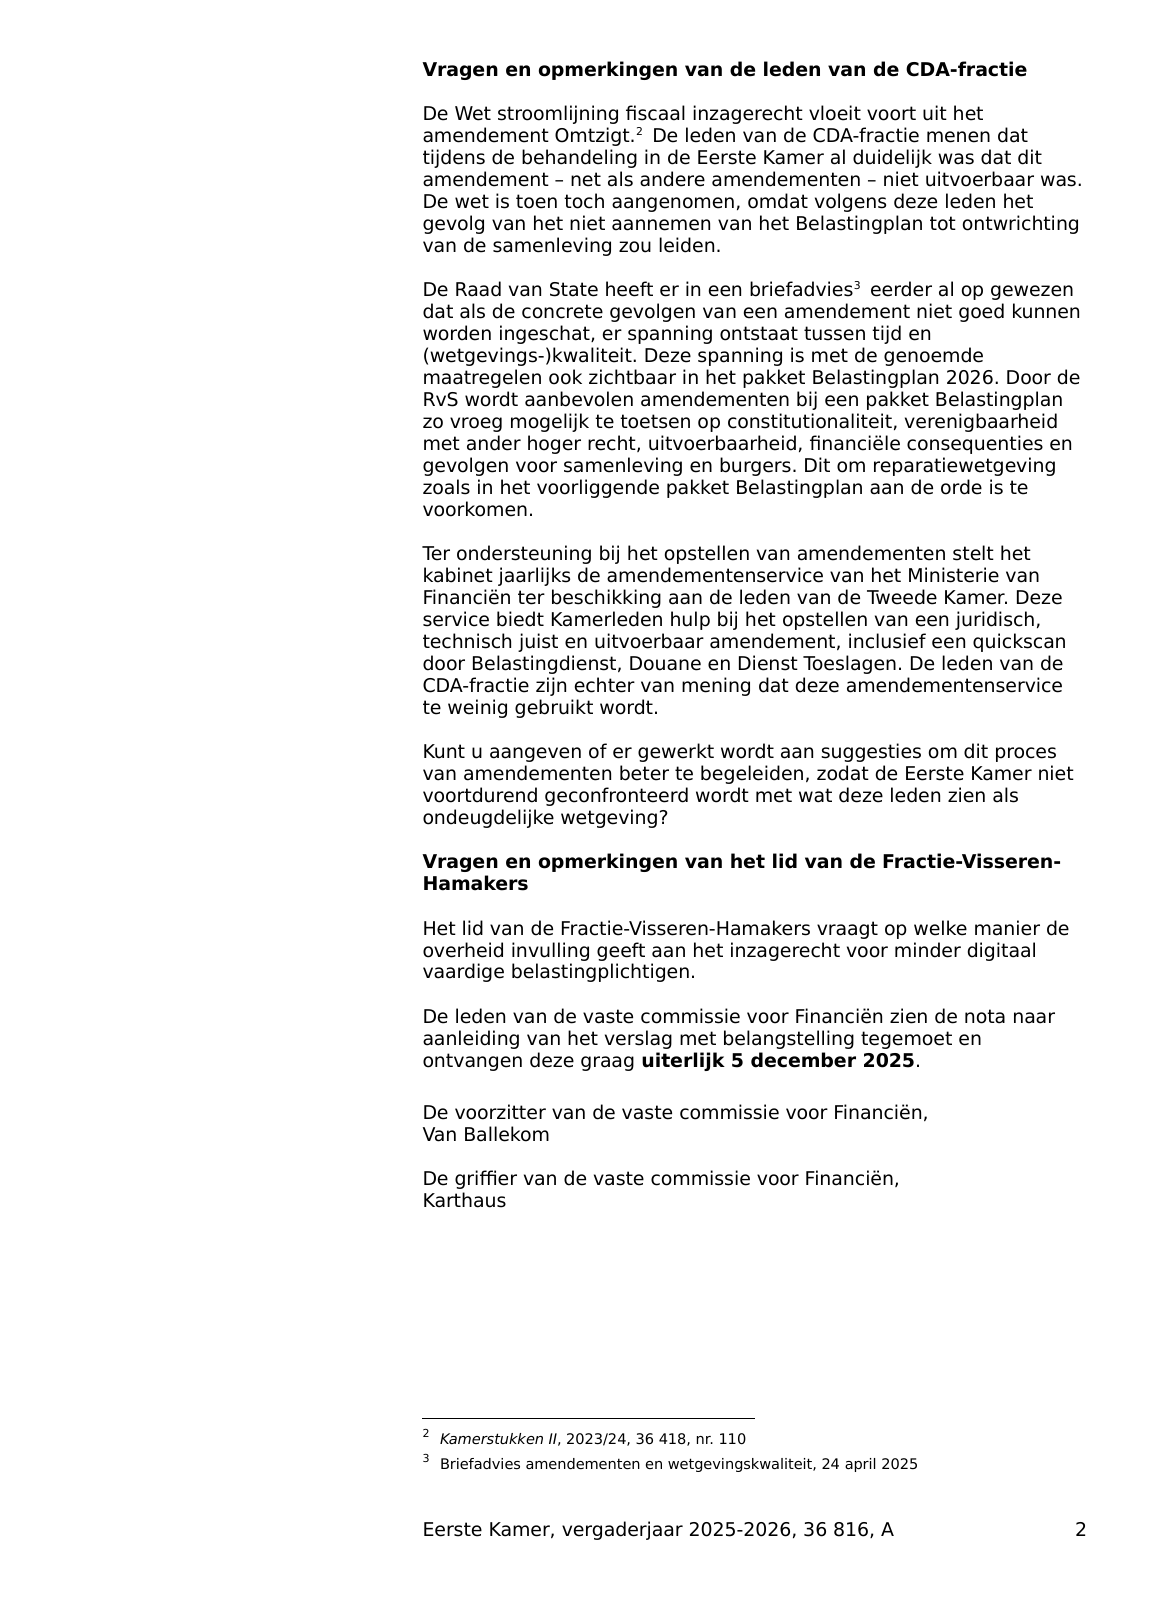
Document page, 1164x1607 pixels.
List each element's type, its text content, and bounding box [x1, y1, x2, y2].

text Kamerstukken II, 2023/24, 36 418, nr. 110 [422, 1427, 1087, 1449]
text Het lid van de Fractie-Visseren-Hamakers vraagt op welke manier de overheid invulling geeft aan het inzagerecht voor minder digitaal vaardige belastingplichtigen. [422, 917, 1087, 983]
text De voorzitter van de vaste commissie voor Financiën, Van Ballekom [422, 1102, 1087, 1146]
text Ter ondersteuning bij het opstellen van amendementen stelt het kabinet jaarlijks de amendementenservice van het Ministerie van Financiën ter beschikking aan de leden van de Tweede Kamer. Deze service biedt Kamerleden hulp bij het opstellen van een juridisch, technisch juist en uitvoerbaar amendement, inclusief een quickscan door Belastingdienst, Douane en Dienst Toeslagen. De leden van de CDA-fractie zijn echter van mening dat deze amendementenservice te weinig gebruikt wordt. [422, 543, 1087, 719]
text De leden van de vaste commissie voor Financiën zien de nota naar aanleiding van het verslag met belangstelling tegemoet en ontvangen deze graag uiterlijk 5 december 2025. [422, 1006, 1087, 1072]
text De Wet stroomlijning fiscaal inzagerecht vloeit voort uit het amendement Omtzigt. De leden van de CDA-fractie menen dat tijdens de behandeling in de Eerste Kamer al duidelijk was dat dit amendement – net als andere amendementen – niet uitvoerbaar was. De wet is toen toch aangenomen, omdat volgens deze leden het gevolg van het niet aannemen van het Belastingplan tot ontwrichting van de samenleving zou leiden. [422, 103, 1087, 257]
text Briefadvies amendementen en wetgevingskwaliteit, 24 april 2025 [422, 1452, 1087, 1474]
subtitle Vragen en opmerkingen van de leden van de CDA-fractie [422, 59, 1087, 81]
text De griffier van de vaste commissie voor Financiën, Karthaus [422, 1168, 1087, 1212]
subtitle Vragen en opmerkingen van het lid van de Fractie-Visseren-Hamakers [422, 851, 1087, 895]
text Kunt u aangeven of er gewerkt wordt aan suggesties om dit proces van amendementen beter te begeleiden, zodat de Eerste Kamer niet voortdurend geconfronteerd wordt met wat deze leden zien als ondeugdelijke wetgeving? [422, 741, 1087, 829]
text De Raad van State heeft er in een briefadvies eerder al op gewezen dat als de concrete gevolgen van een amendement niet goed kunnen worden ingeschat, er spanning ontstaat tussen tijd en (wetgevings-)kwaliteit. Deze spanning is met de genoemde maatregelen ook zichtbaar in het pakket Belastingplan 2026. Door de RvS wordt aanbevolen amendementen bij een pakket Belastingplan zo vroeg mogelijk te toetsen op constitutionaliteit, verenigbaarheid met ander hoger recht, uitvoerbaarheid, financiële consequenties en gevolgen voor samenleving en burgers. Dit om reparatiewetgeving zoals in het voorliggende pakket Belastingplan aan de orde is te voorkomen. [422, 279, 1087, 521]
